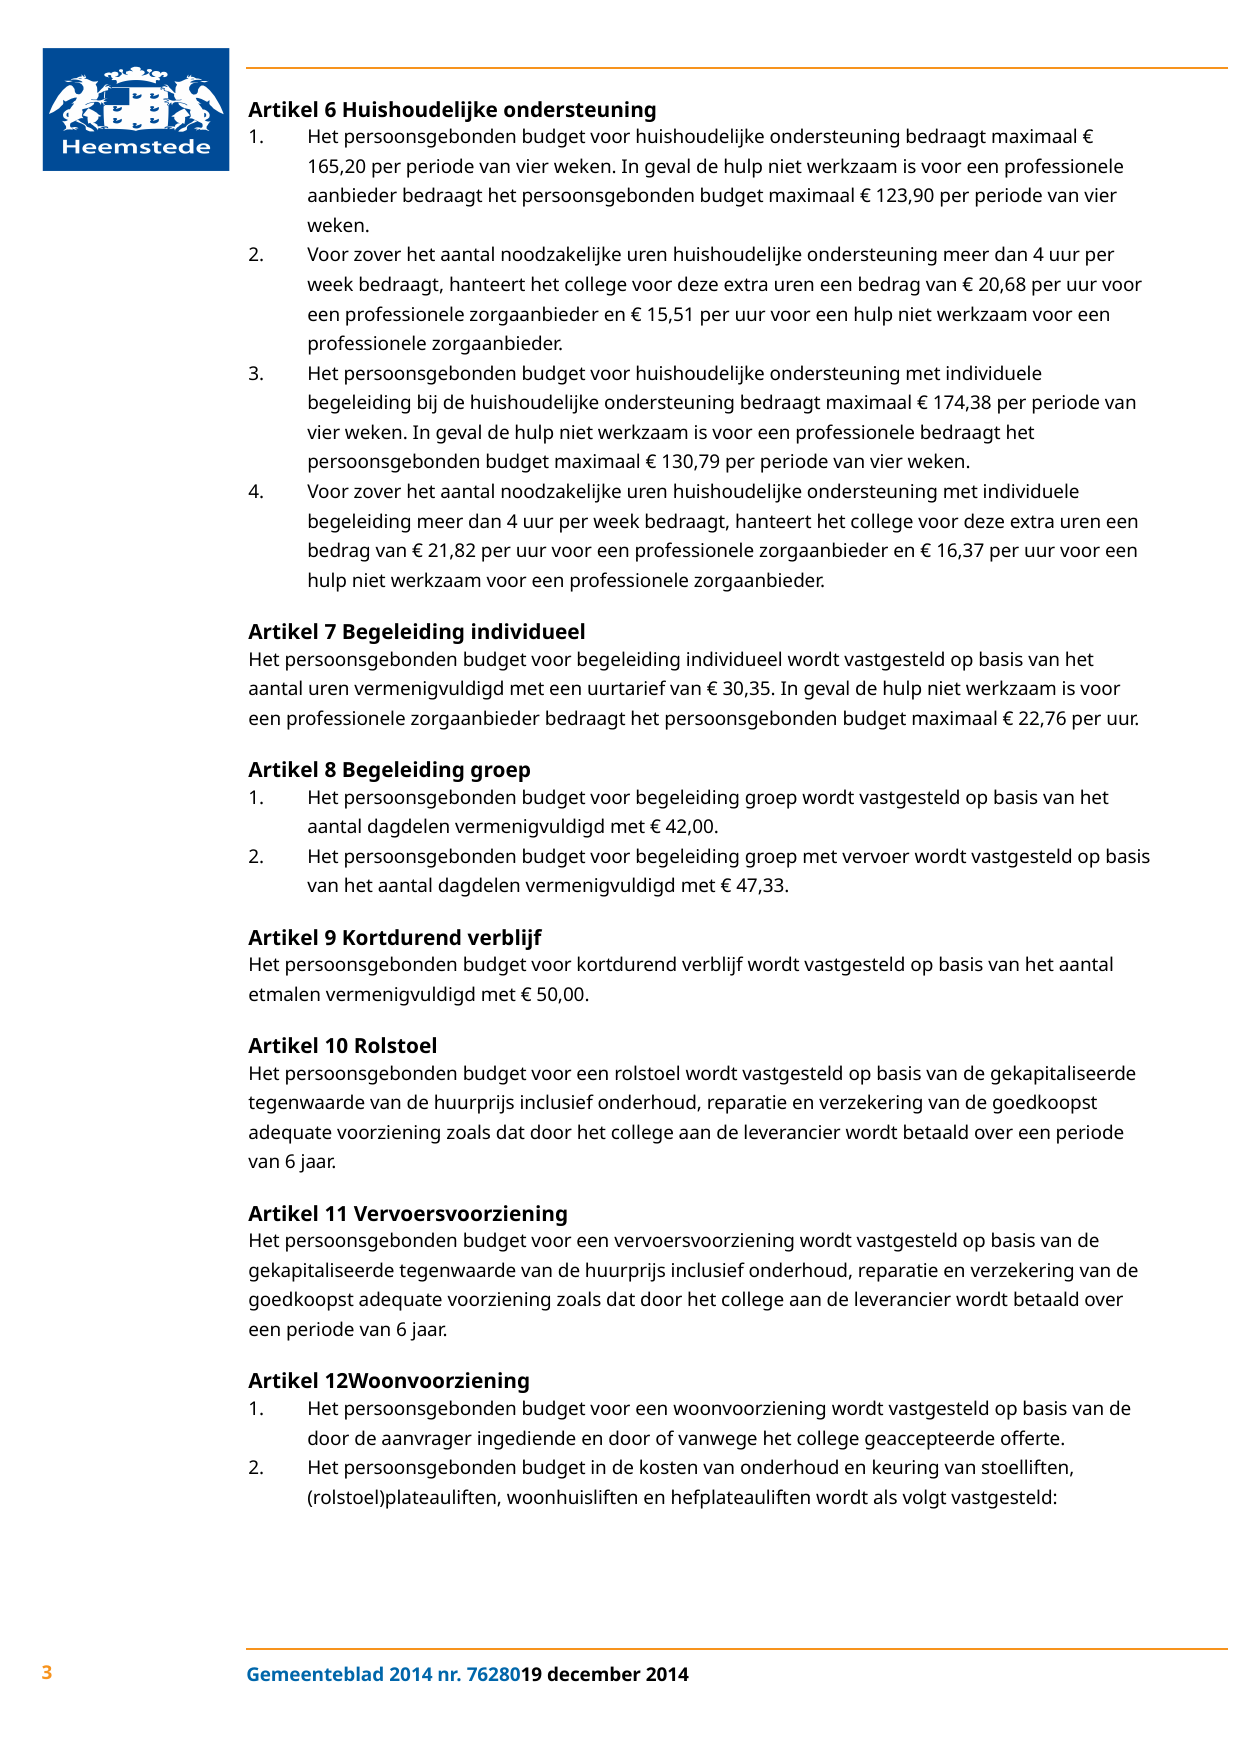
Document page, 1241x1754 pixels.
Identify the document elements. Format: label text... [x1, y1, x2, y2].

text Artikel 11 Vervoersvoorziening [248, 1199, 1152, 1227]
text Het persoonsgebonden budget voor kortdurend verblijf wordt vastgesteld op basis van het aantal etmalen vermenigvuldigd met € 50,00. [248, 951, 1152, 1007]
text gekapitaliseerde tegenwaarde van de huurprijs inclusief onderhoud, reparatie en verzekering van de [248, 1257, 1152, 1283]
text Artikel 10 Rolstoel [248, 1031, 1152, 1060]
list Het persoonsgebonden budget voor huishoudelijke ondersteuning met individuele begeleiding bij de huishoudelijke ondersteuning bedraagt maximaal € 174,38 per periode van vier weken. In geval de hulp niet werkzaam is voor een professionele bedraagt het persoonsgebonden budget maximaal € 130,79 per periode van vier weken. [248, 360, 1152, 474]
list Het persoonsgebonden budget voor begeleiding groep wordt vastgesteld op basis van het aantal dagdelen vermenigvuldigd met € 42,00. [248, 784, 1152, 839]
text Het persoonsgebonden budget voor een vervoersvoorziening wordt vastgesteld op basis van de [248, 1227, 1152, 1253]
text Het persoonsgebonden budget voor begeleiding individueel wordt vastgesteld op basis van het aantal uren vermenigvuldigd met een uurtarief van € 30,35. In geval de hulp niet werkzaam is voor een professionele zorgaanbieder bedraagt het persoonsgebonden budget maximaal € 22,76 per uur. [248, 646, 1152, 731]
list Voor zover het aantal noodzakelijke uren huishoudelijke ondersteuning met individuele begeleiding meer dan 4 uur per week bedraagt, hanteert het college voor deze extra uren een bedrag van € 21,82 per uur voor een professionele zorgaanbieder en € 16,37 per uur voor een hulp niet werkzaam voor een professionele zorgaanbieder. [248, 478, 1152, 593]
text Artikel 9 Kortdurend verblijf [248, 923, 1152, 951]
text Artikel 12Woonvoorziening [248, 1367, 1152, 1395]
text goedkoopst adequate voorziening zoals dat door het college aan de leverancier wordt betaald over een periode van 6 jaar. [248, 1287, 1152, 1342]
list Het persoonsgebonden budget voor begeleiding groep met vervoer wordt vastgesteld op basis van het aantal dagdelen vermenigvuldigd met € 47,33. [248, 843, 1152, 898]
list Het persoonsgebonden budget voor een woonvoorziening wordt vastgesteld op basis van de door de aanvrager ingediende en door of vanwege het college geaccepteerde offerte. [248, 1395, 1152, 1450]
picture [41, 47, 231, 172]
list Het persoonsgebonden budget voor huishoudelijke ondersteuning bedraagt maximaal € 165,20 per periode van vier weken. In geval de hulp niet werkzaam is voor een professionele aanbieder bedraagt het persoonsgebonden budget maximaal € 123,90 per periode van vier weken. [248, 123, 1152, 238]
text Het persoonsgebonden budget voor een rolstoel wordt vastgesteld op basis van de gekapitaliseerde tegenwaarde van de huurprijs inclusief onderhoud, reparatie en verzekering van de goedkoopst adequate voorziening zoals dat door het college aan de leverancier wordt betaald over een periode van 6 jaar. [248, 1060, 1152, 1174]
list Het persoonsgebonden budget in de kosten van onderhoud en keuring van stoelliften, (rolstoel)plateauliften, woonhuisliften en hefplateauliften wordt als volgt vastgesteld: [248, 1454, 1152, 1509]
text Artikel 6 Huishoudelijke ondersteuning [248, 95, 1152, 123]
list Voor zover het aantal noodzakelijke uren huishoudelijke ondersteuning meer dan 4 uur per week bedraagt, hanteert het college voor deze extra uren een bedrag van € 20,68 per uur voor een professionele zorgaanbieder en € 15,51 per uur voor een hulp niet werkzaam voor een professionele zorgaanbieder. [248, 242, 1152, 356]
text Artikel 8 Begeleiding groep [248, 755, 1152, 784]
text Artikel 7 Begeleiding individueel [248, 617, 1152, 646]
